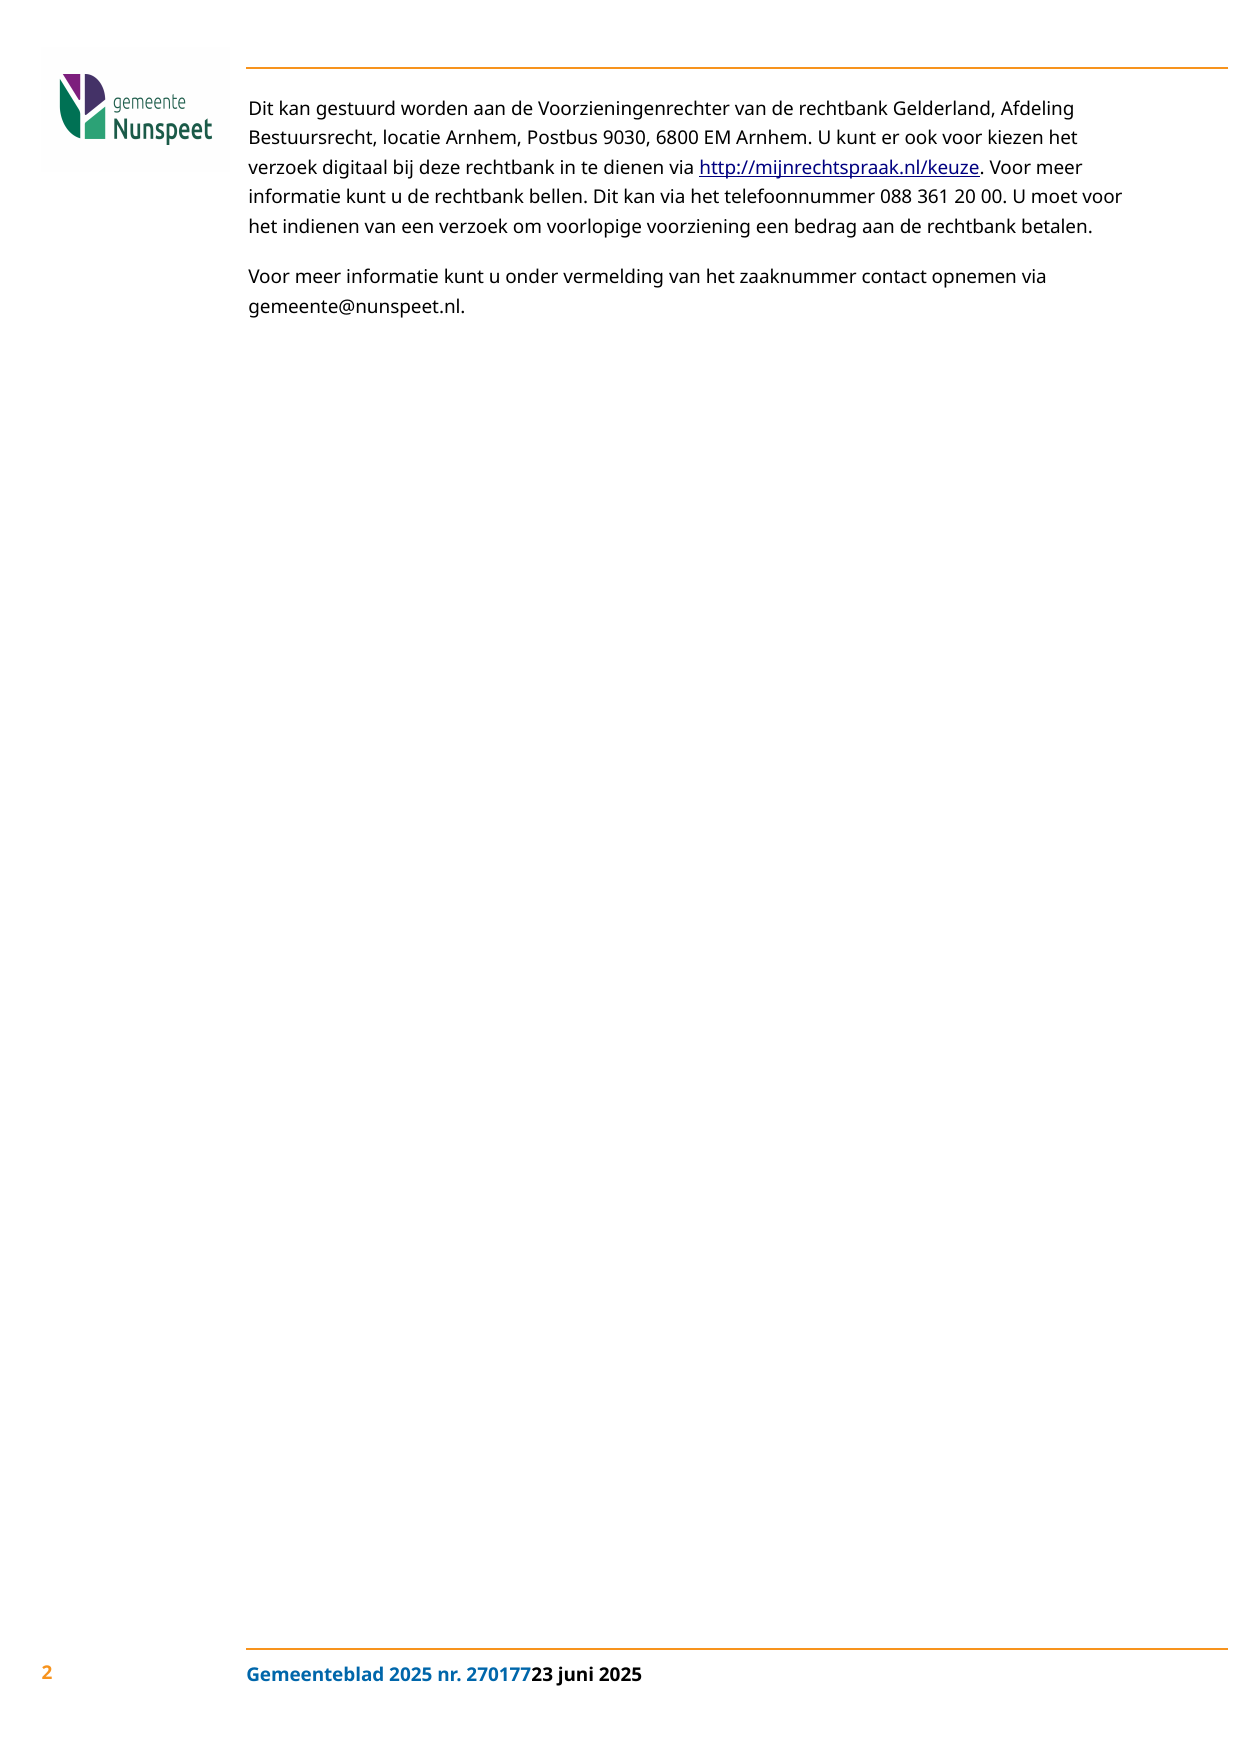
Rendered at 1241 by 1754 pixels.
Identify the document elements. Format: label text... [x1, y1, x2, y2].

text Dit kan gestuurd worden aan de Voorzieningenrechter van de rechtbank Gelderland, Afdeling Bestuursrecht, locatie Arnhem, Postbus 9030, 6800 EM Arnhem. U kunt er ook voor kiezen het verzoek digitaal bij deze rechtbank in te dienen via http://mijnrechtspraak.nl/keuze. Voor meer informatie kunt u de rechtbank bellen. Dit kan via het telefoonnummer 088 361 20 00. U moet voor het indienen van een verzoek om voorlopige voorziening een bedrag aan de rechtbank betalen. [248, 95, 1152, 239]
picture [41, 47, 231, 172]
text Voor meer informatie kunt u onder vermelding van het zaaknummer contact opnemen via gemeente@nunspeet.nl. [248, 263, 1152, 319]
